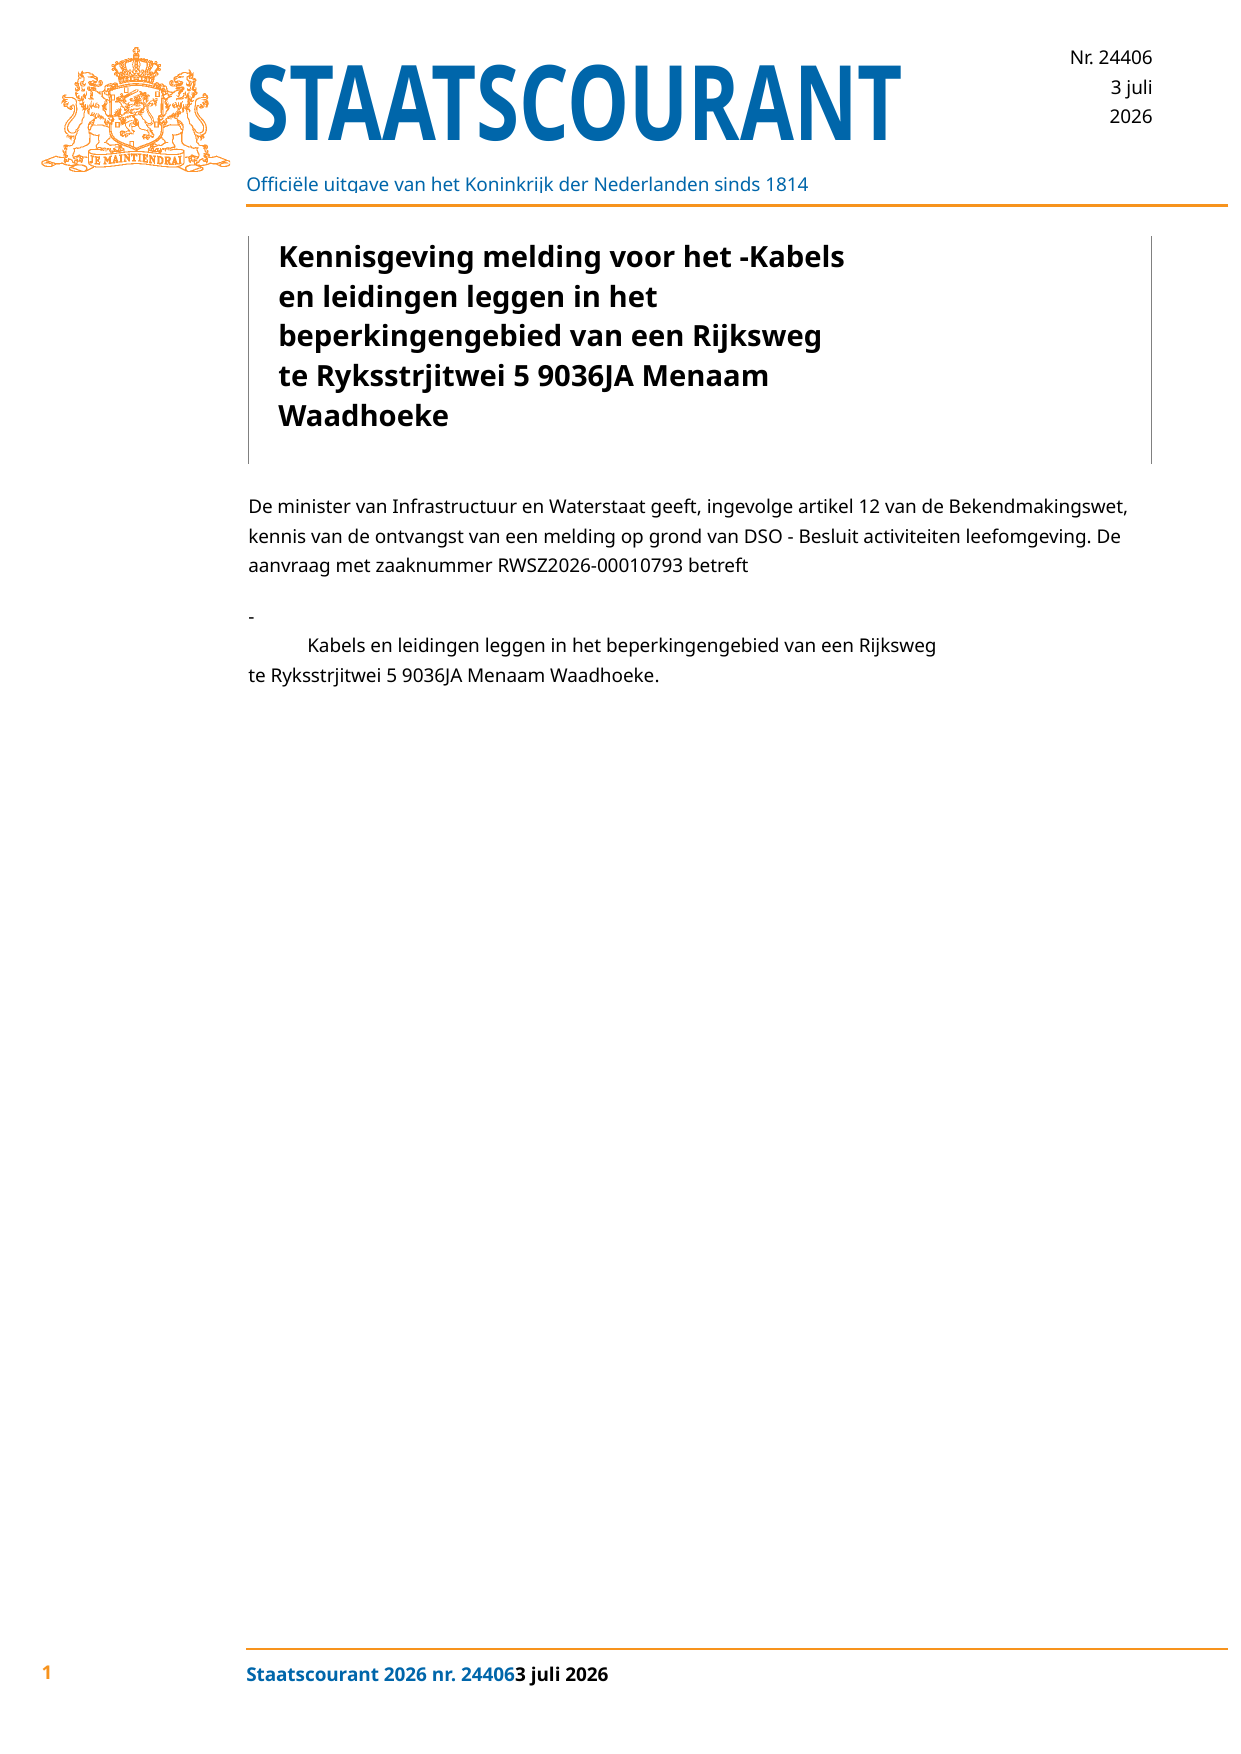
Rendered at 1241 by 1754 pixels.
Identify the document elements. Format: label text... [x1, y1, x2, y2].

table_header [850, 414, 1151, 464]
table_header [1090, 236, 1151, 413]
list Kabels en leidingen leggen in het beperkingengebied van een Rijksweg [248, 632, 1152, 658]
text te Ryksstrjitwei 5 9036JA Menaam Waadhoeke. [248, 662, 1152, 688]
table_header [850, 236, 912, 413]
picture [41, 47, 231, 172]
table_header Kennisgeving melding voor het -Kabels en leidingen leggen in het beperkingengebied van een Rijksweg te Ryksstrjitwei 5 9036JA Menaam Waadhoeke [249, 236, 850, 464]
text De minister van Infrastructuur en Waterstaat geeft, ingevolge artikel 12 van de Bekendmakingswet, kennis van de ontvangst van een melding op grond van DSO - Besluit activiteiten leefomgeving. De aanvraag met zaaknummer RWSZ2026-00010793 betreft [248, 493, 1152, 578]
picture [912, 236, 1090, 414]
